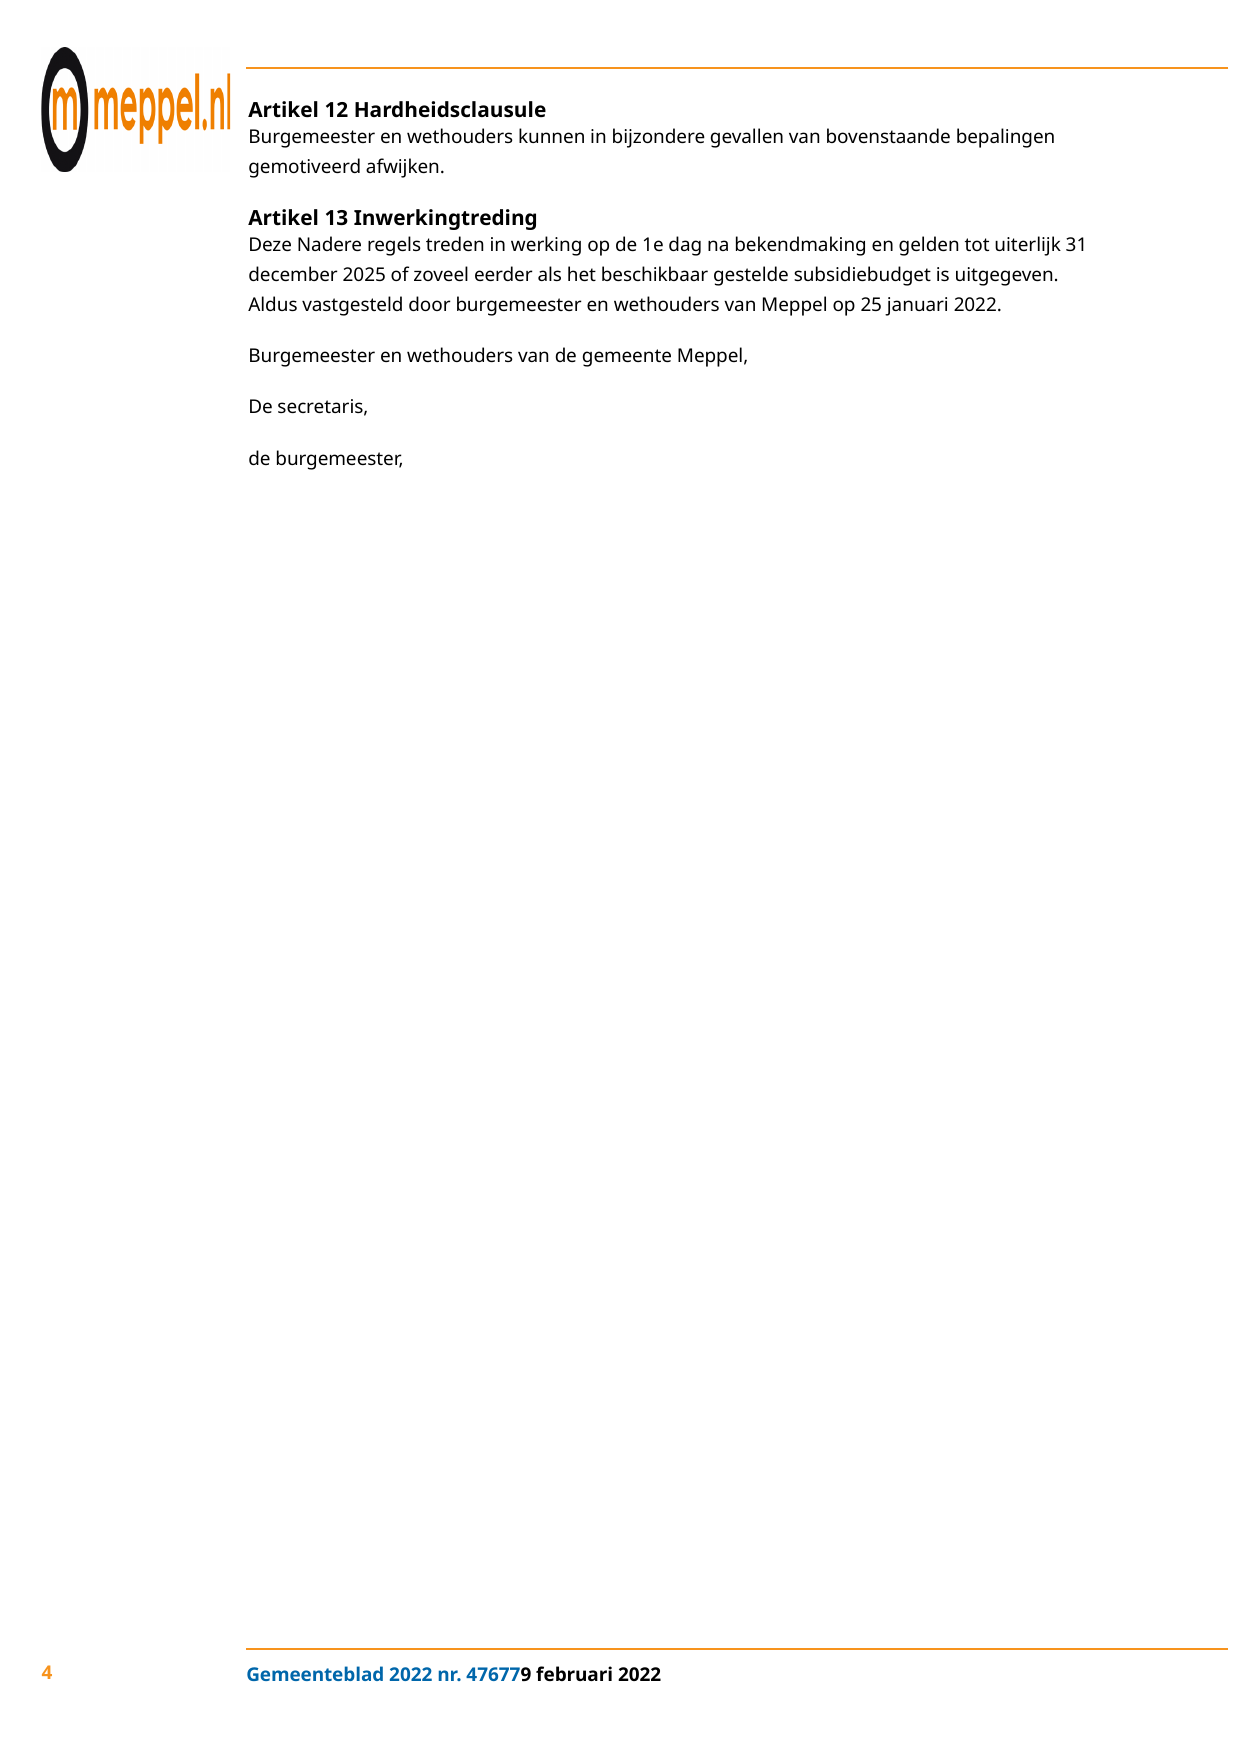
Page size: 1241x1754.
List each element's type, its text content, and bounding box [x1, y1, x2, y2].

text Aldus vastgesteld door burgemeester en wethouders van Meppel op 25 januari 2022. [248, 291, 1152, 317]
text Burgemeester en wethouders kunnen in bijzondere gevallen van bovenstaande bepalingen gemotiveerd afwijken. [248, 123, 1152, 178]
picture [41, 47, 231, 172]
text Burgemeester en wethouders van de gemeente Meppel, [248, 342, 1152, 368]
text de burgemeester, [248, 445, 1152, 471]
text De secretaris, [248, 394, 1152, 419]
text Artikel 12 Hardheidsclausule [248, 95, 1152, 123]
text Artikel 13 Inwerkingtreding [248, 203, 1152, 232]
text Deze Nadere regels treden in werking op de 1e dag na bekendmaking en gelden tot uiterlijk 31 december 2025 of zoveel eerder als het beschikbaar gestelde subsidiebudget is uitgegeven. [248, 232, 1152, 287]
